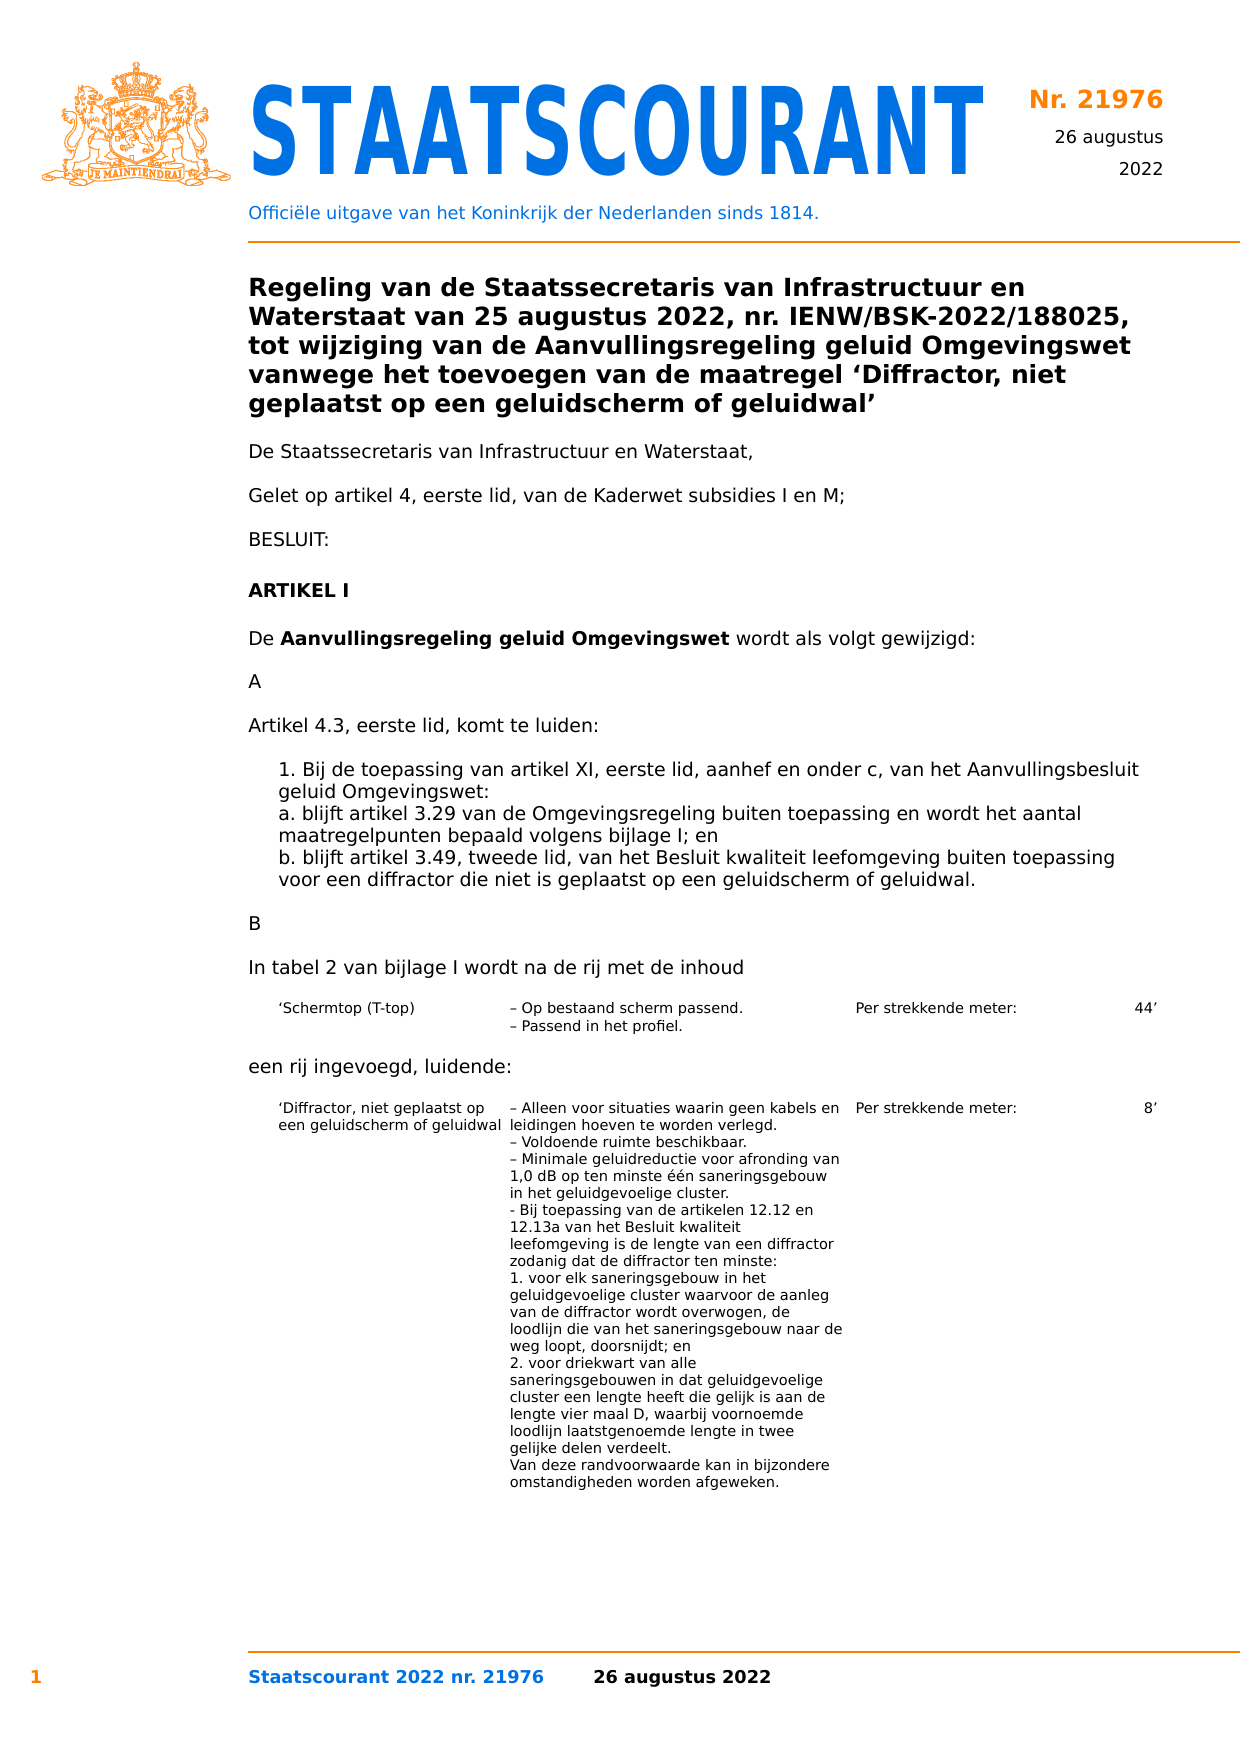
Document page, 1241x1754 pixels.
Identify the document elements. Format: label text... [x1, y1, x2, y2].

text De Staatssecretaris van Infrastructuur en Waterstaat, [248, 441, 1163, 463]
table_header ‘Schermtop (T-top) [278, 1000, 504, 1034]
table_header – Alleen voor situaties waarin geen kabels en leidingen hoeven te worden verlegd. – Voldoende ruimte beschikbaar. – Minimale geluidreductie voor afronding van 1,0 dB op ten minste één saneringsgebouw in het geluidgevoelige cluster. - Bij toepassing van de artikelen 12.12 en 12.13a van het Besluit kwaliteit leefomgeving is de lengte van een diffractor zodanig dat de diffractor ten minste: 1. voor elk saneringsgebouw in het geluidgevoelige cluster waarvoor de aanleg van de diffractor wordt overwogen, de loodlijn die van het saneringsgebouw naar de weg loopt, doorsnijdt; en 2. voor driekwart van alle saneringsgebouwen in dat geluidgevoelige cluster een lengte heeft die gelijk is aan de lengte vier maal D, waarbij voornoemde loodlijn laatstgenoemde lengte in twee gelijke delen verdeelt. Van deze randvoorwaarde kan in bijzondere omstandigheden worden afgeweken. [504, 1100, 849, 1491]
text A [248, 671, 1163, 693]
table_cell Officiële uitgave van het Koninkrijk der Nederlanden sinds 1814. [248, 203, 1240, 241]
table_header Per strekkende meter: [850, 1100, 1113, 1491]
table_header [25, 62, 248, 241]
table_header Nr. 21976 [998, 62, 1240, 121]
table_header 44’ [1113, 1000, 1163, 1034]
picture [41, 62, 231, 186]
table_header ‘Diffractor, niet geplaatst op een geluidscherm of geluidwal [278, 1100, 504, 1491]
table_cell 26 augustus [998, 121, 1240, 153]
subtitle Regeling van de Staatssecretaris van Infrastructuur en Waterstaat van 25 augustus 2022, nr. IENW/BSK-2022/188025, tot wijziging van de Aanvullingsregeling geluid Omgevingswet vanwege het toevoegen van de maatregel ‘Diffractor, niet geplaatst op een geluidscherm of geluidwal’ [248, 273, 1163, 419]
text 1. Bij de toepassing van artikel XI, eerste lid, aanhef en onder c, van het Aanvullingsbesluit geluid Omgevingswet: [278, 759, 1163, 803]
table_header – Op bestaand scherm passend. – Passend in het profiel. [504, 1000, 849, 1034]
table_cell 2022 [998, 153, 1240, 203]
table_header STAATSCOURANT [248, 62, 998, 203]
text Artikel 4.3, eerste lid, komt te luiden: [248, 715, 1163, 737]
text Gelet op artikel 4, eerste lid, van de Kaderwet subsidies I en M; [248, 484, 1163, 507]
text een rij ingevoegd, luidende: [248, 1056, 1163, 1078]
text De Aanvullingsregeling geluid Omgevingswet wordt als volgt gewijzigd: [248, 627, 1163, 649]
table_header 8’ [1113, 1100, 1163, 1491]
text B [248, 913, 1163, 935]
text b. blijft artikel 3.49, tweede lid, van het Besluit kwaliteit leefomgeving buiten toepassing voor een diffractor die niet is geplaatst op een geluidscherm of geluidwal. [278, 847, 1163, 891]
text BESLUIT: [248, 528, 1163, 550]
text In tabel 2 van bijlage I wordt na de rij met de inhoud [248, 957, 1163, 978]
text a. blijft artikel 3.29 van de Omgevingsregeling buiten toepassing en wordt het aantal maatregelpunten bepaald volgens bijlage I; en [278, 803, 1163, 847]
subtitle ARTIKEL I [248, 580, 1163, 602]
table_header Per strekkende meter: [850, 1000, 1113, 1034]
